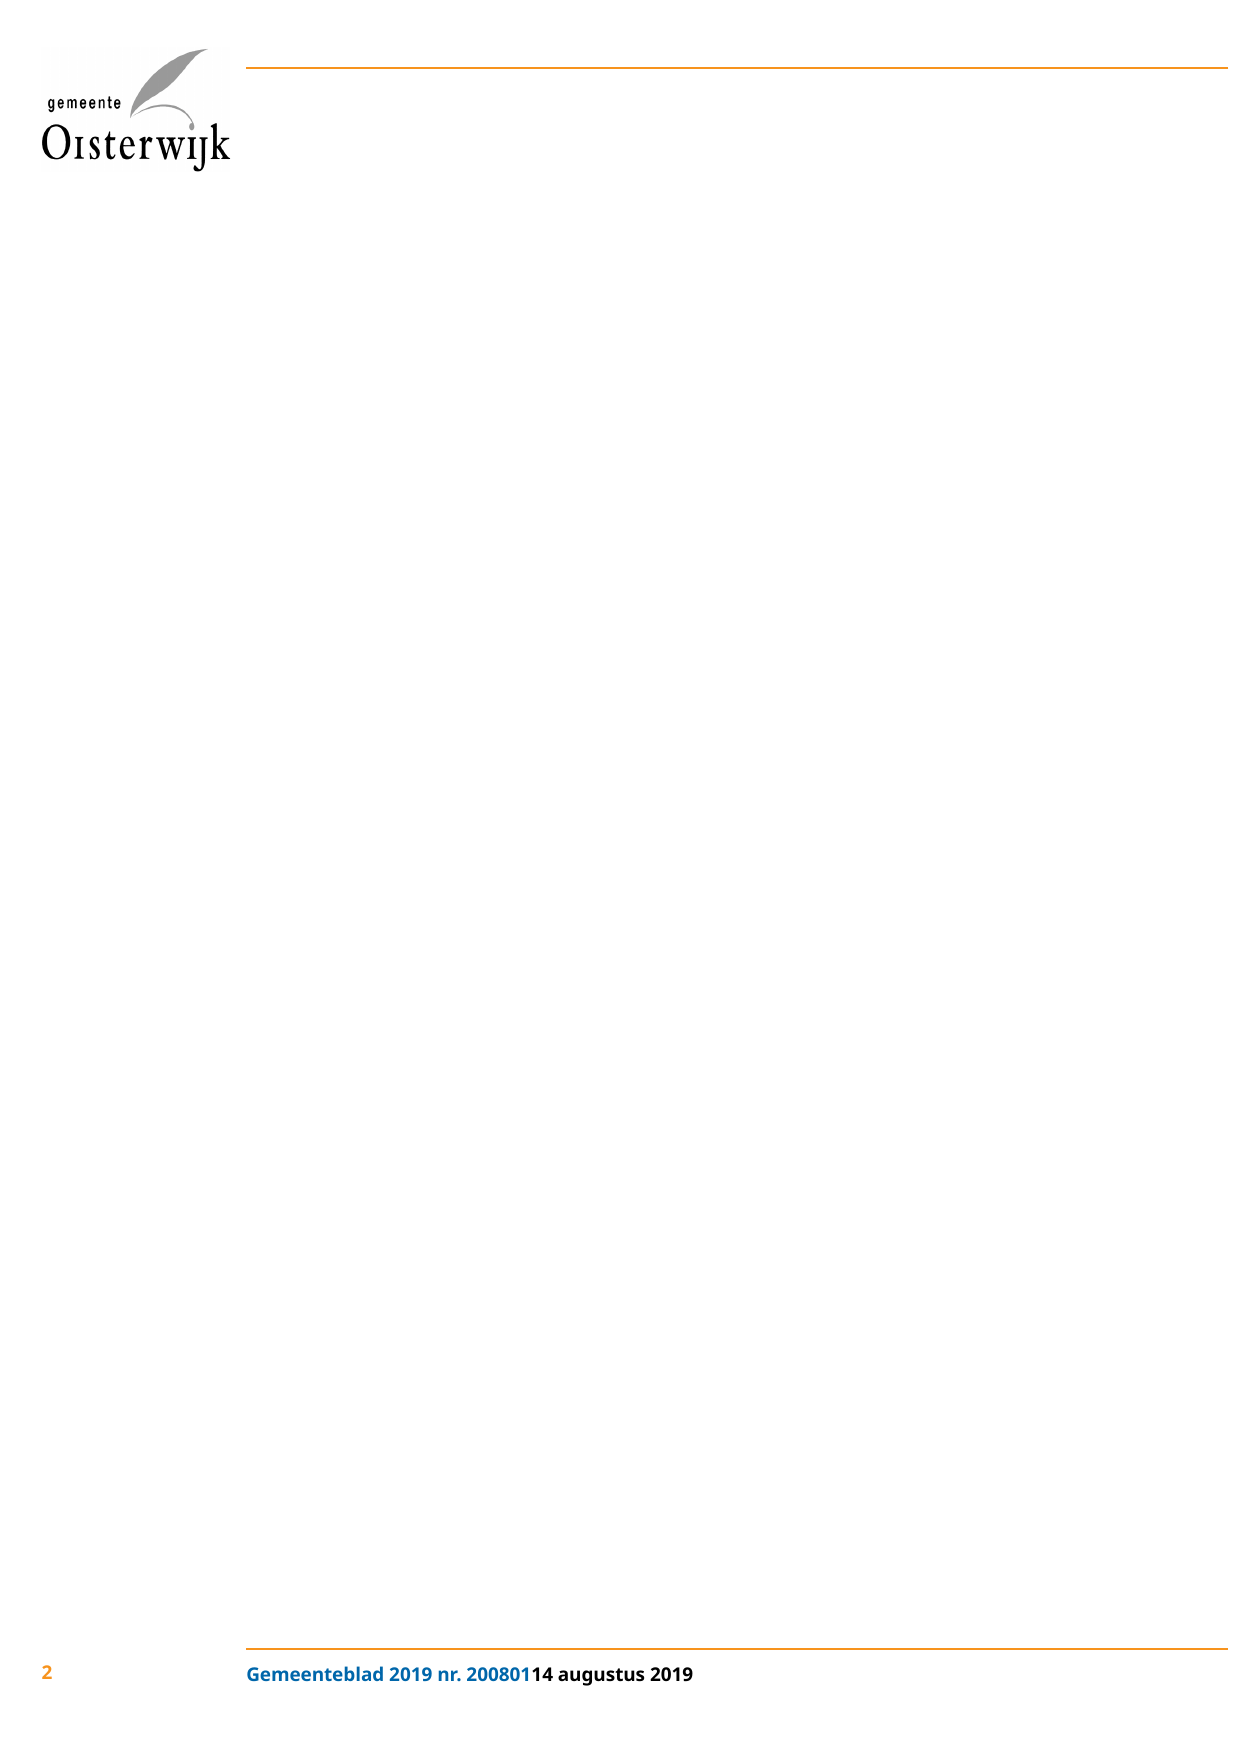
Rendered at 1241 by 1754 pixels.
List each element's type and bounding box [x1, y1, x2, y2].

picture [41, 47, 231, 172]
